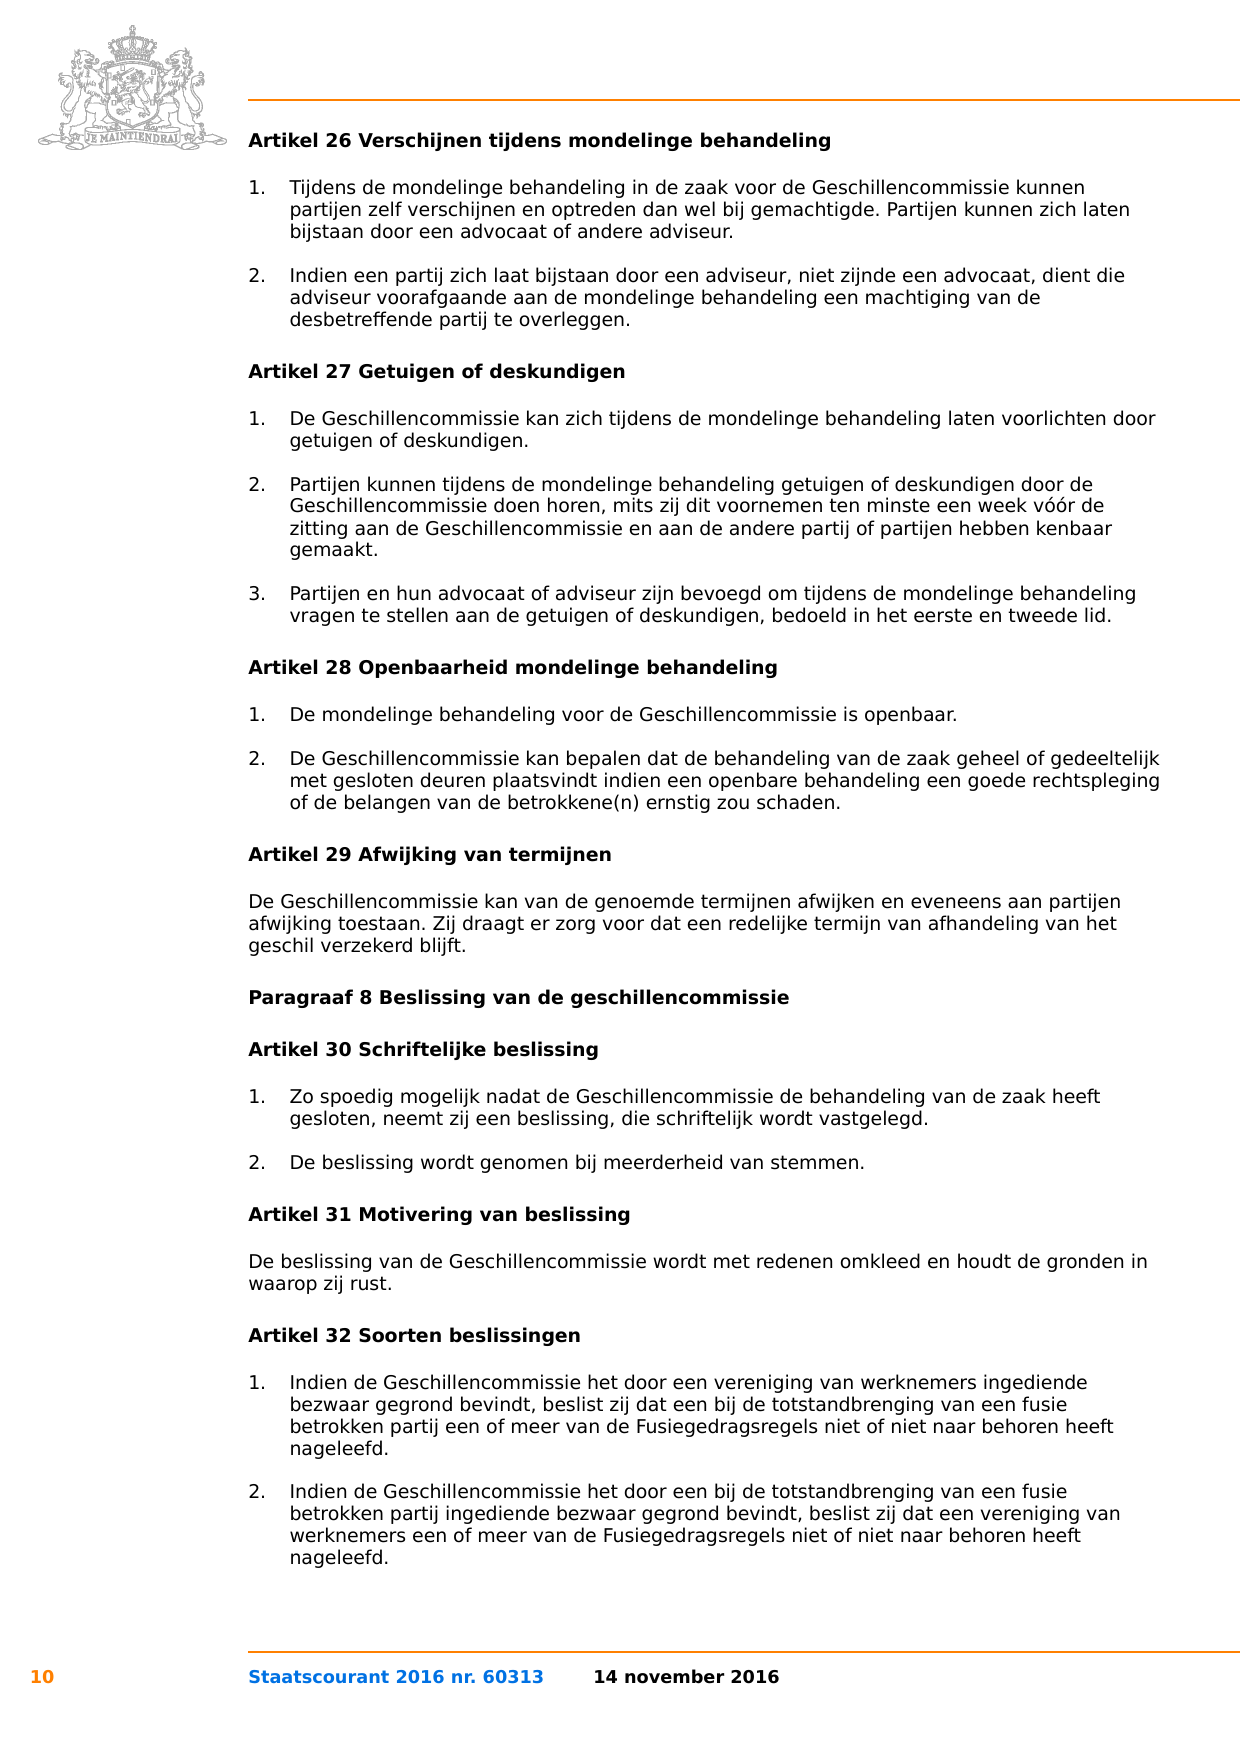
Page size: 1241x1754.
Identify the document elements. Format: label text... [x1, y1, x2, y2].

picture [38, 25, 227, 150]
text 1. De Geschillencommissie kan zich tijdens de mondelinge behandeling laten voorlichten door getuigen of deskundigen. [248, 408, 1163, 452]
text De Geschillencommissie kan van de genoemde termijnen afwijken en eveneens aan partijen afwijking toestaan. Zij draagt er zorg voor dat een redelijke termijn van afhandeling van het geschil verzekerd blijft. [248, 891, 1163, 957]
text 2. De Geschillencommissie kan bepalen dat de behandeling van de zaak geheel of gedeeltelijk met gesloten deuren plaatsvindt indien een openbare behandeling een goede rechtspleging of de belangen van de betrokkene(n) ernstig zou schaden. [248, 748, 1163, 814]
text 1. Zo spoedig mogelijk nadat de Geschillencommissie de behandeling van de zaak heeft gesloten, neemt zij een beslissing, die schriftelijk wordt vastgelegd. [248, 1086, 1163, 1130]
text 2. Partijen kunnen tijdens de mondelinge behandeling getuigen of deskundigen door de Geschillencommissie doen horen, mits zij dit voornemen ten minste een week vóór de zitting aan de Geschillencommissie en aan de andere partij of partijen hebben kenbaar gemaakt. [248, 473, 1163, 561]
text 2. De beslissing wordt genomen bij meerderheid van stemmen. [248, 1152, 1163, 1174]
text 1. De mondelinge behandeling voor de Geschillencommissie is openbaar. [248, 704, 1163, 726]
text De beslissing van de Geschillencommissie wordt met redenen omkleed en houdt de gronden in waarop zij rust. [248, 1251, 1163, 1294]
text 1. Indien de Geschillencommissie het door een vereniging van werknemers ingediende bezwaar gegrond bevindt, beslist zij dat een bij de totstandbrenging van een fusie betrokken partij een of meer van de Fusiegedragsregels niet of niet naar behoren heeft nageleefd. [248, 1372, 1163, 1459]
text 1. Tijdens de mondelinge behandeling in de zaak voor de Geschillencommissie kunnen partijen zelf verschijnen en optreden dan wel bij gemachtigde. Partijen kunnen zich laten bijstaan door een advocaat of andere adviseur. [248, 177, 1163, 243]
subtitle Artikel 28 Openbaarheid mondelinge behandeling [248, 657, 1163, 679]
subtitle Artikel 27 Getuigen of deskundigen [248, 361, 1163, 383]
text 2. Indien een partij zich laat bijstaan door een adviseur, niet zijnde een advocaat, dient die adviseur voorafgaande aan de mondelinge behandeling een machtiging van de desbetreffende partij te overleggen. [248, 265, 1163, 331]
subtitle Artikel 32 Soorten beslissingen [248, 1324, 1163, 1347]
subtitle Artikel 29 Afwijking van termijnen [248, 844, 1163, 866]
subtitle Artikel 31 Motivering van beslissing [248, 1204, 1163, 1226]
text 3. Partijen en hun advocaat of adviseur zijn bevoegd om tijdens de mondelinge behandeling vragen te stellen aan de getuigen of deskundigen, bedoeld in het eerste en tweede lid. [248, 583, 1163, 627]
subtitle Artikel 30 Schriftelijke beslissing [248, 1039, 1163, 1061]
subtitle Artikel 26 Verschijnen tijdens mondelinge behandeling [248, 130, 1163, 152]
text 2. Indien de Geschillencommissie het door een bij de totstandbrenging van een fusie betrokken partij ingediende bezwaar gegrond bevindt, beslist zij dat een vereniging van werknemers een of meer van de Fusiegedragsregels niet of niet naar behoren heeft nageleefd. [248, 1481, 1163, 1569]
subtitle Paragraaf 8 Beslissing van de geschillencommissie [248, 987, 1163, 1009]
